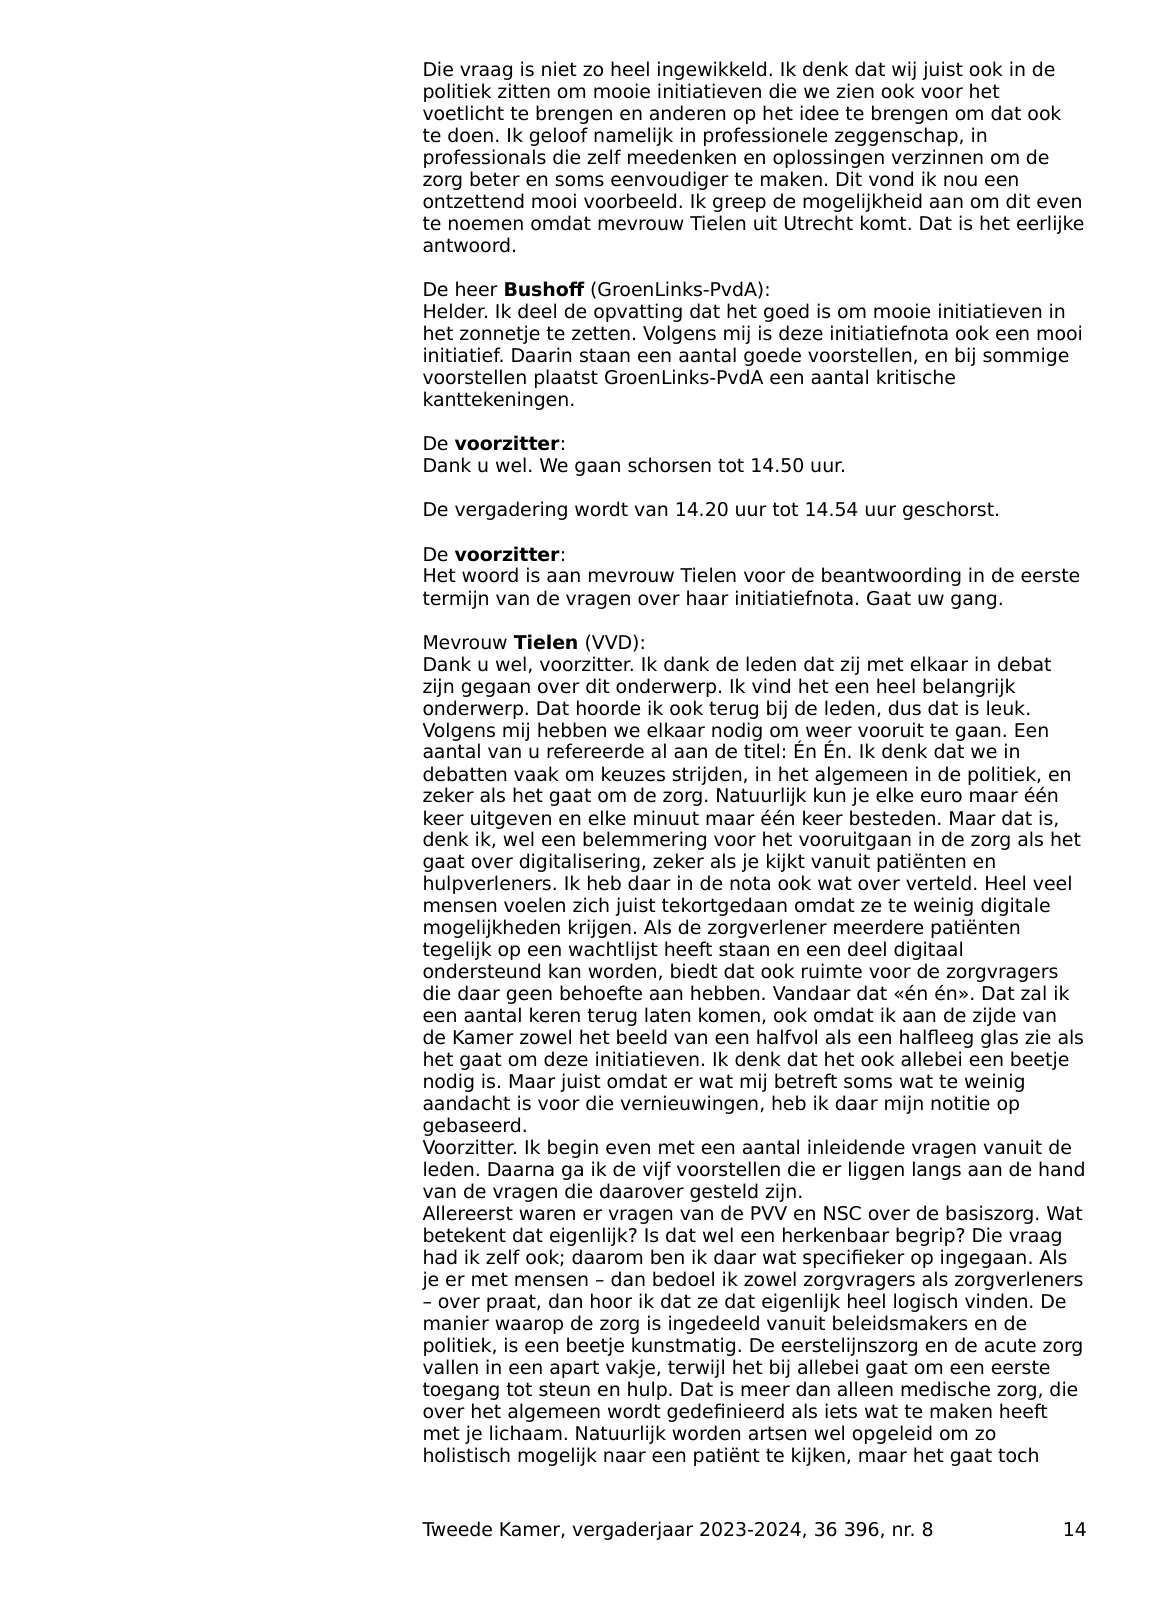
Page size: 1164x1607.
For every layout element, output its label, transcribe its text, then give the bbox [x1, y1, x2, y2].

text Dank u wel, voorzitter. Ik dank de leden dat zij met elkaar in debat zijn gegaan over dit onderwerp. Ik vind het een heel belangrijk onderwerp. Dat hoorde ik ook terug bij de leden, dus dat is leuk. Volgens mij hebben we elkaar nodig om weer vooruit te gaan. Een aantal van u refereerde al aan de titel: Én Én. Ik denk dat we in debatten vaak om keuzes strijden, in het algemeen in de politiek, en zeker als het gaat om de zorg. Natuurlijk kun je elke euro maar één keer uitgeven en elke minuut maar één keer besteden. Maar dat is, denk ik, wel een belemmering voor het vooruitgaan in de zorg als het gaat over digitalisering, zeker als je kijkt vanuit patiënten en hulpverleners. Ik heb daar in de nota ook wat over verteld. Heel veel mensen voelen zich juist tekortgedaan omdat ze te weinig digitale mogelijkheden krijgen. Als de zorgverlener meerdere patiënten tegelijk op een wachtlijst heeft staan en een deel digitaal ondersteund kan worden, biedt dat ook ruimte voor de zorgvragers die daar geen behoefte aan hebben. Vandaar dat «én én». Dat zal ik een aantal keren terug laten komen, ook omdat ik aan de zijde van de Kamer zowel het beeld van een halfvol als een halfleeg glas zie als het gaat om deze initiatieven. Ik denk dat het ook allebei een beetje nodig is. Maar juist omdat er wat mij betreft soms wat te weinig aandacht is voor die vernieuwingen, heb ik daar mijn notitie op gebaseerd. [422, 653, 1087, 1137]
text De heer Bushoff (GroenLinks-PvdA): [422, 279, 1087, 301]
text Voorzitter. Ik begin even met een aantal inleidende vragen vanuit de leden. Daarna ga ik de vijf voorstellen die er liggen langs aan de hand van de vragen die daarover gesteld zijn. [422, 1137, 1087, 1203]
text Die vraag is niet zo heel ingewikkeld. Ik denk dat wij juist ook in de politiek zitten om mooie initiatieven die we zien ook voor het voetlicht te brengen en anderen op het idee te brengen om dat ook te doen. Ik geloof namelijk in professionele zeggenschap, in professionals die zelf meedenken en oplossingen verzinnen om de zorg beter en soms eenvoudiger te maken. Dit vond ik nou een ontzettend mooi voorbeeld. Ik greep de mogelijkheid aan om dit even te noemen omdat mevrouw Tielen uit Utrecht komt. Dat is het eerlijke antwoord. [422, 59, 1087, 257]
text Allereerst waren er vragen van de PVV en NSC over de basiszorg. Wat betekent dat eigenlijk? Is dat wel een herkenbaar begrip? Die vraag had ik zelf ook; daarom ben ik daar wat specifieker op ingegaan. Als je er met mensen – dan bedoel ik zowel zorgvragers als zorgverleners – over praat, dan hoor ik dat ze dat eigenlijk heel logisch vinden. De manier waarop de zorg is ingedeeld vanuit beleidsmakers en de politiek, is een beetje kunstmatig. De eerstelijnszorg en de acute zorg vallen in een apart vakje, terwijl het bij allebei gaat om een eerste toegang tot steun en hulp. Dat is meer dan alleen medische zorg, die over het algemeen wordt gedefinieerd als iets wat te maken heeft met je lichaam. Natuurlijk worden artsen wel opgeleid om zo holistisch mogelijk naar een patiënt te kijken, maar het gaat toch [422, 1203, 1087, 1467]
text De vergadering wordt van 14.20 uur tot 14.54 uur geschorst. [422, 499, 1087, 521]
text Helder. Ik deel de opvatting dat het goed is om mooie initiatieven in het zonnetje te zetten. Volgens mij is deze initiatiefnota ook een mooi initiatief. Daarin staan een aantal goede voorstellen, en bij sommige voorstellen plaatst GroenLinks-PvdA een aantal kritische kanttekeningen. [422, 301, 1087, 411]
text De voorzitter: [422, 543, 1087, 565]
text De voorzitter: [422, 433, 1087, 455]
text Mevrouw Tielen (VVD): [422, 632, 1087, 653]
text Het woord is aan mevrouw Tielen voor de beantwoording in de eerste termijn van de vragen over haar initiatiefnota. Gaat uw gang. [422, 565, 1087, 609]
text Dank u wel. We gaan schorsen tot 14.50 uur. [422, 455, 1087, 477]
